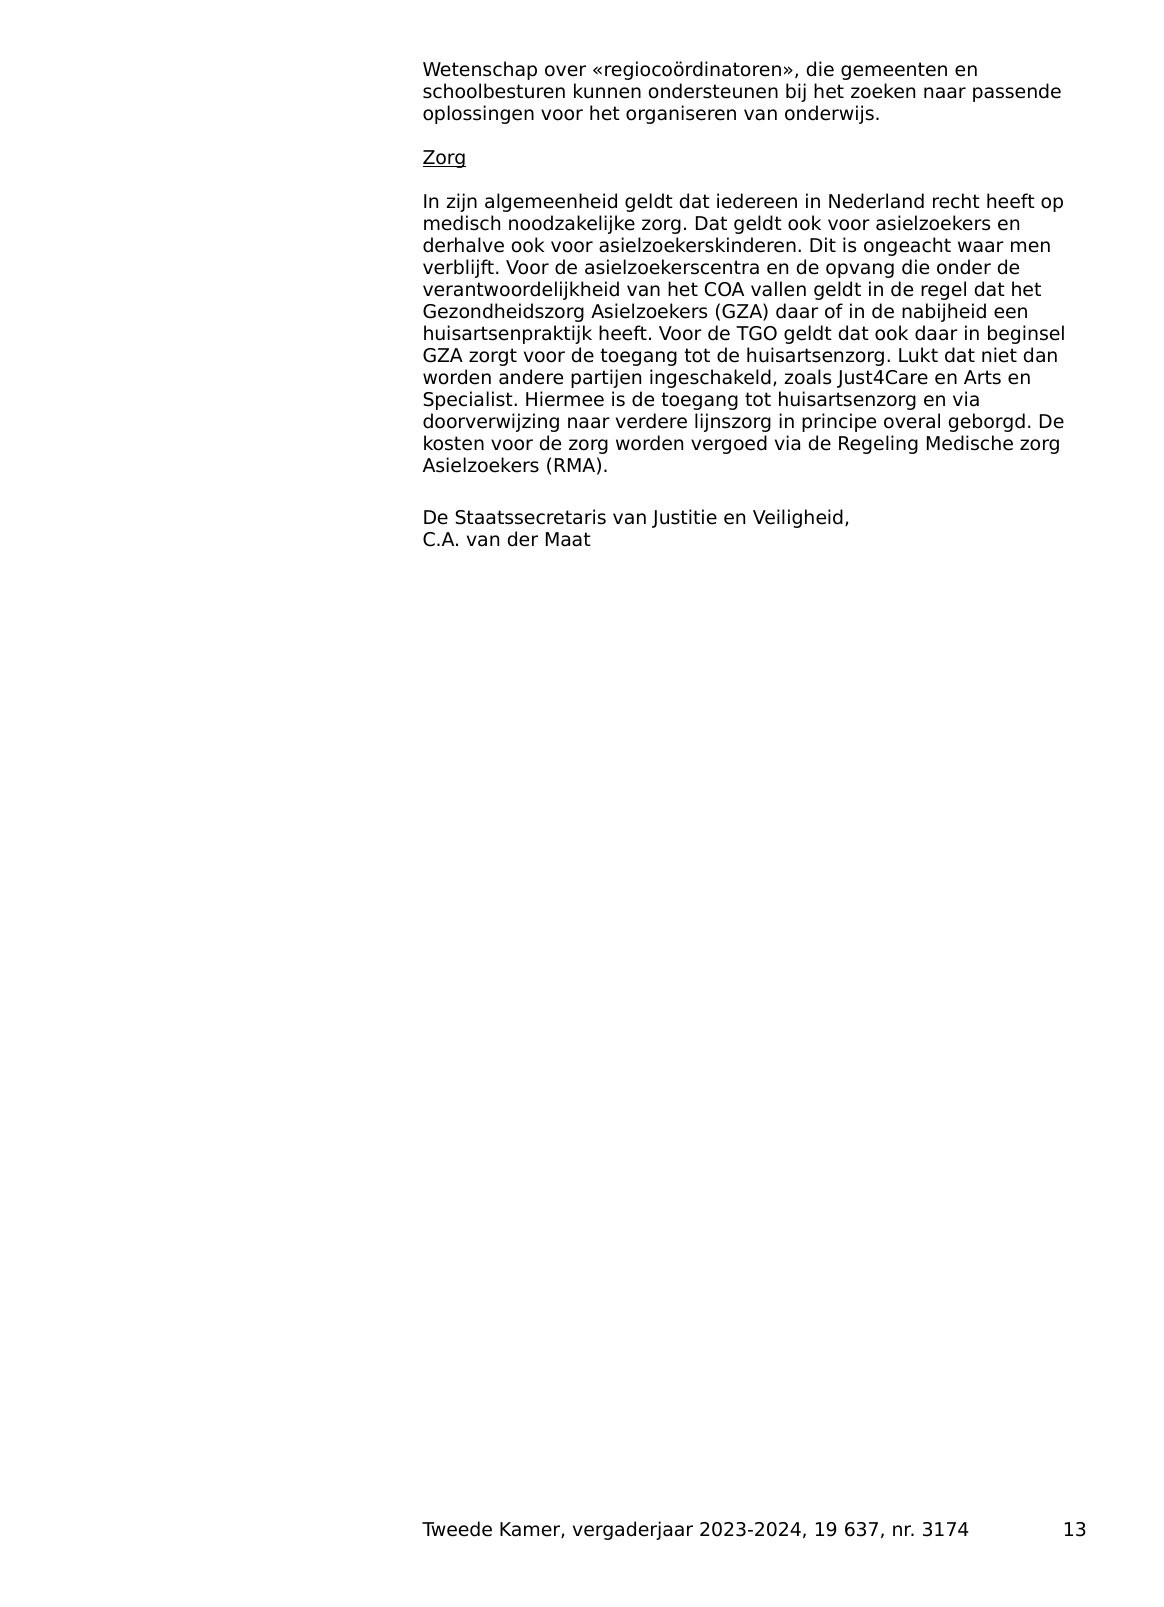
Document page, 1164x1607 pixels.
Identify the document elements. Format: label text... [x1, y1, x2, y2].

text Wetenschap over «regiocoördinatoren», die gemeenten en schoolbesturen kunnen ondersteunen bij het zoeken naar passende oplossingen voor het organiseren van onderwijs. [422, 59, 1087, 125]
text De Staatssecretaris van Justitie en Veiligheid, C.A. van der Maat [422, 507, 1087, 551]
subtitle Zorg [422, 147, 1087, 169]
text In zijn algemeenheid geldt dat iedereen in Nederland recht heeft op medisch noodzakelijke zorg. Dat geldt ook voor asielzoekers en derhalve ook voor asielzoekerskinderen. Dit is ongeacht waar men verblijft. Voor de asielzoekerscentra en de opvang die onder de verantwoordelijkheid van het COA vallen geldt in de regel dat het Gezondheidszorg Asielzoekers (GZA) daar of in de nabijheid een huisartsenpraktijk heeft. Voor de TGO geldt dat ook daar in beginsel GZA zorgt voor de toegang tot de huisartsenzorg. Lukt dat niet dan worden andere partijen ingeschakeld, zoals Just4Care en Arts en Specialist. Hiermee is de toegang tot huisartsenzorg en via doorverwijzing naar verdere lijnszorg in principe overal geborgd. De kosten voor de zorg worden vergoed via de Regeling Medische zorg Asielzoekers (RMA). [422, 191, 1087, 477]
